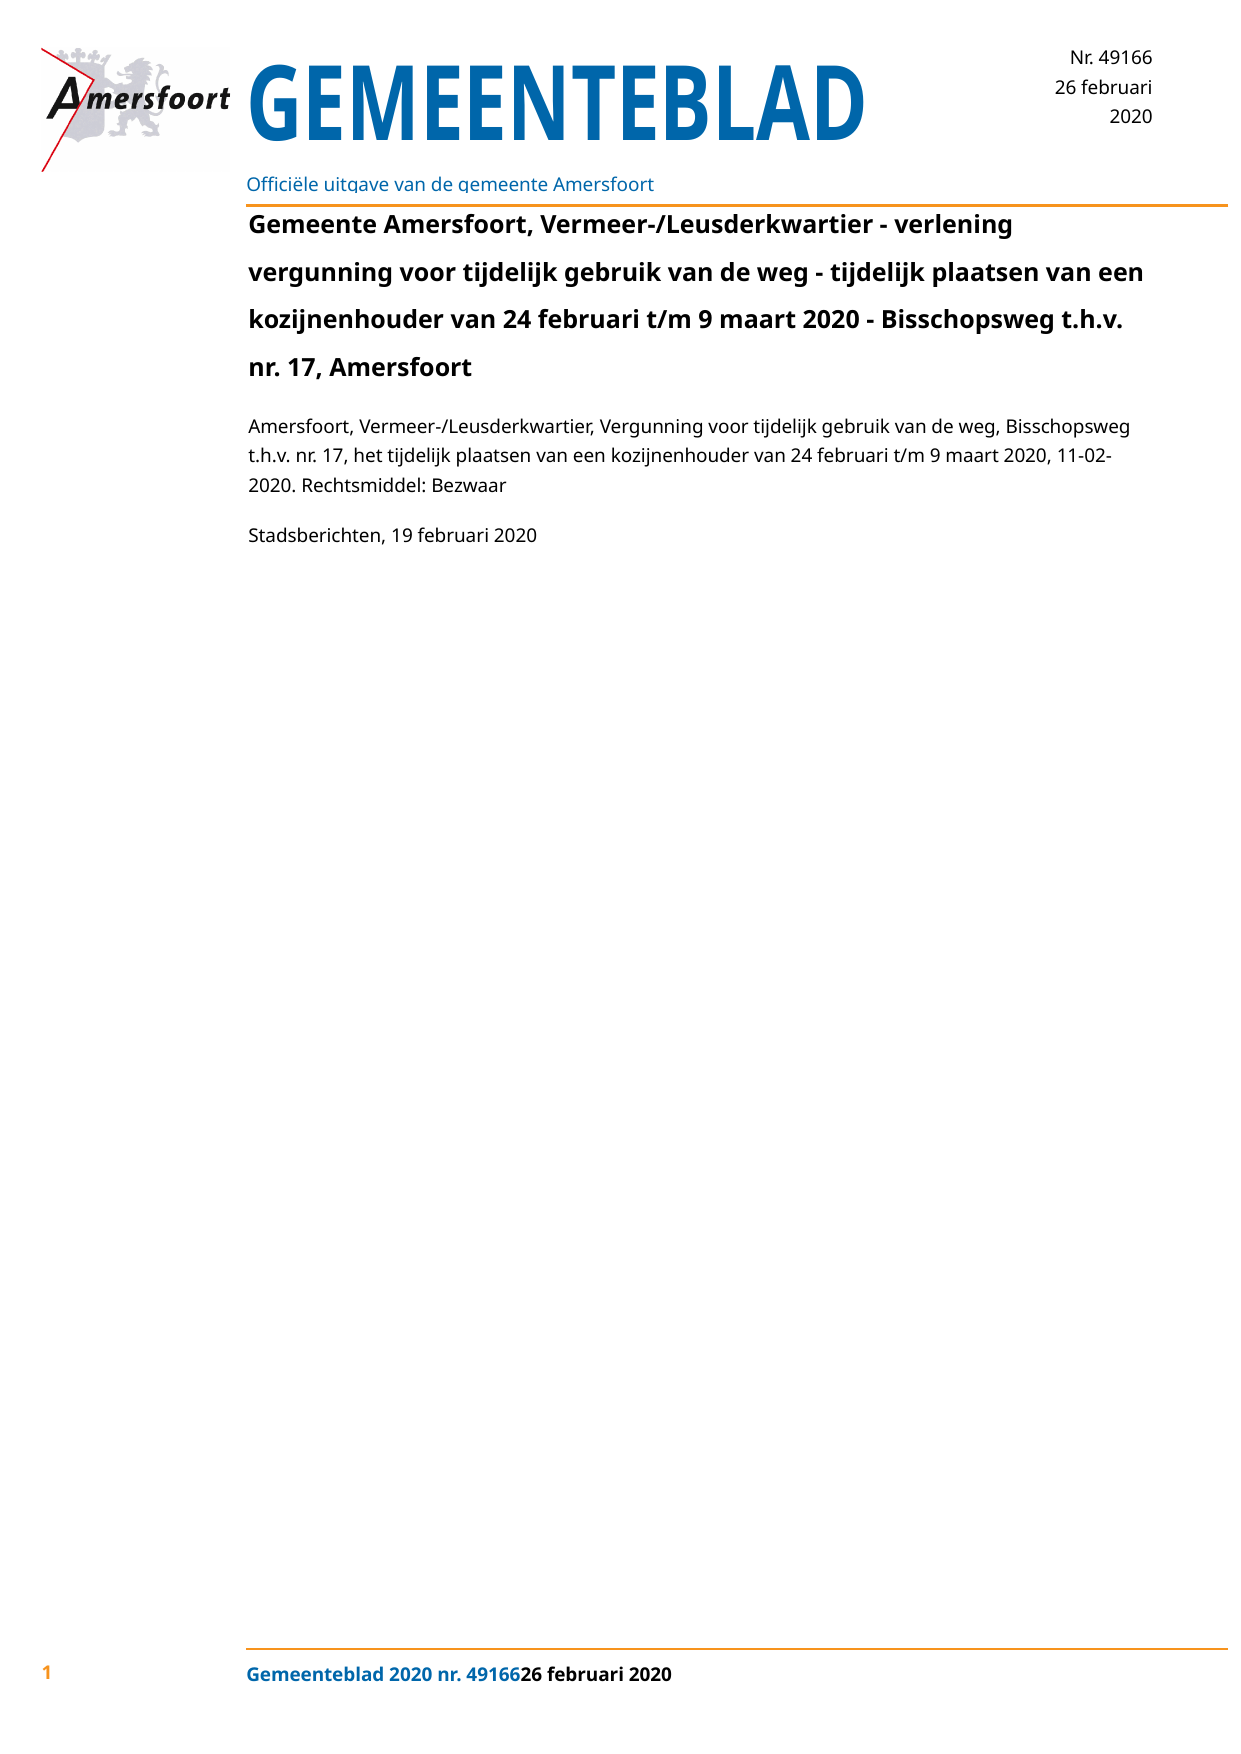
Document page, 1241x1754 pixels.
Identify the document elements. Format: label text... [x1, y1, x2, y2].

picture [41, 47, 231, 172]
text Gemeente Amersfoort, Vermeer-/Leusderkwartier - verlening vergunning voor tijdelijk gebruik van de weg - tijdelijk plaatsen van een kozijnenhouder van 24 februari t/m 9 maart 2020 - Bisschopsweg t.h.v. nr. 17, Amersfoort [248, 207, 1152, 384]
text Stadsberichten, 19 februari 2020 [248, 523, 1152, 548]
text Amersfoort, Vermeer-/Leusderkwartier, Vergunning voor tijdelijk gebruik van de weg, Bisschopsweg t.h.v. nr. 17, het tijdelijk plaatsen van een kozijnenhouder van 24 februari t/m 9 maart 2020, 11-02-2020. Rechtsmiddel: Bezwaar [248, 413, 1152, 498]
